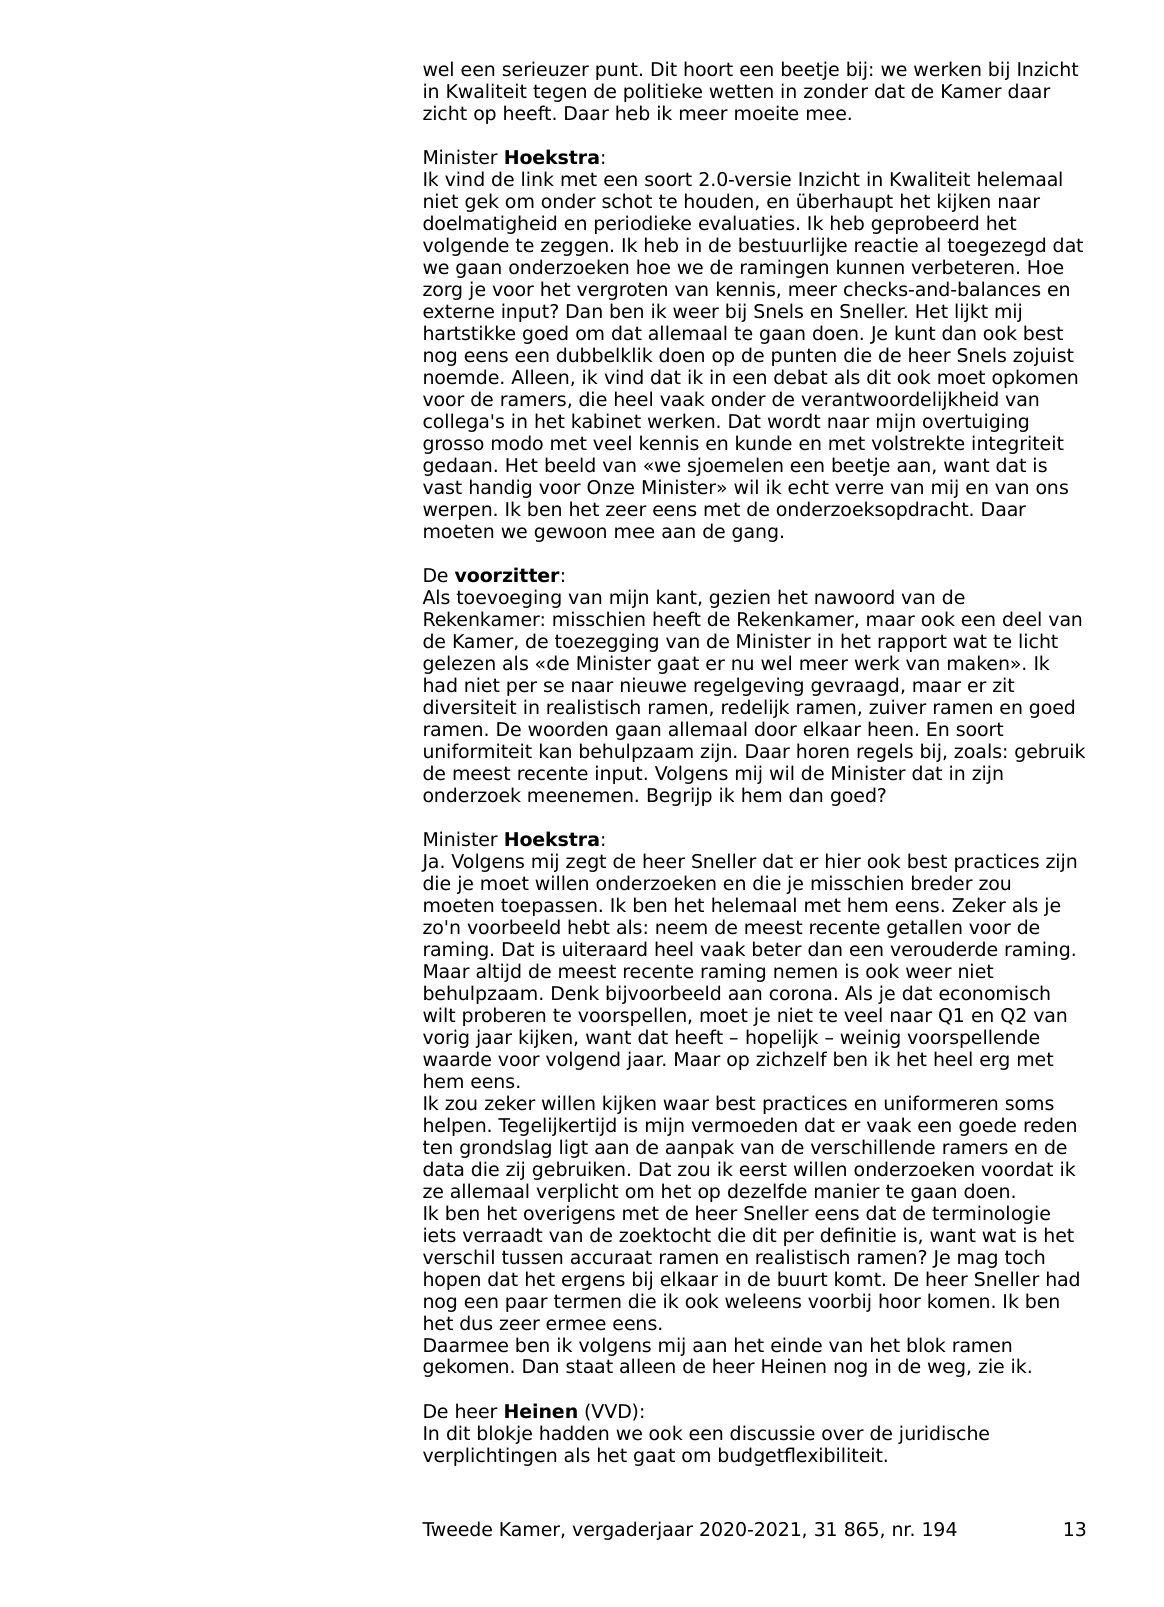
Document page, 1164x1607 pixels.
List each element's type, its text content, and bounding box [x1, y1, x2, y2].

text De heer Heinen (VVD): [422, 1401, 1087, 1423]
text In dit blokje hadden we ook een discussie over de juridische verplichtingen als het gaat om budgetflexibiliteit. [422, 1423, 1087, 1467]
text Ja. Volgens mij zegt de heer Sneller dat er hier ook best practices zijn die je moet willen onderzoeken en die je misschien breder zou moeten toepassen. Ik ben het helemaal met hem eens. Zeker als je zo'n voorbeeld hebt als: neem de meest recente getallen voor de raming. Dat is uiteraard heel vaak beter dan een verouderde raming. Maar altijd de meest recente raming nemen is ook weer niet behulpzaam. Denk bijvoorbeeld aan corona. Als je dat economisch wilt proberen te voorspellen, moet je niet te veel naar Q1 en Q2 van vorig jaar kijken, want dat heeft – hopelijk – weinig voorspellende waarde voor volgend jaar. Maar op zichzelf ben ik het heel erg met hem eens. [422, 851, 1087, 1093]
text Ik ben het overigens met de heer Sneller eens dat de terminologie iets verraadt van de zoektocht die dit per definitie is, want wat is het verschil tussen accuraat ramen en realistisch ramen? Je mag toch hopen dat het ergens bij elkaar in de buurt komt. De heer Sneller had nog een paar termen die ik ook weleens voorbij hoor komen. Ik ben het dus zeer ermee eens. [422, 1203, 1087, 1334]
text De voorzitter: [422, 565, 1087, 587]
text Ik vind de link met een soort 2.0-versie Inzicht in Kwaliteit helemaal niet gek om onder schot te houden, en überhaupt het kijken naar doelmatigheid en periodieke evaluaties. Ik heb geprobeerd het volgende te zeggen. Ik heb in de bestuurlijke reactie al toegezegd dat we gaan onderzoeken hoe we de ramingen kunnen verbeteren. Hoe zorg je voor het vergroten van kennis, meer checks-and-balances en externe input? Dan ben ik weer bij Snels en Sneller. Het lijkt mij hartstikke goed om dat allemaal te gaan doen. Je kunt dan ook best nog eens een dubbelklik doen op de punten die de heer Snels zojuist noemde. Alleen, ik vind dat ik in een debat als dit ook moet opkomen voor de ramers, die heel vaak onder de verantwoordelijkheid van collega's in het kabinet werken. Dat wordt naar mijn overtuiging grosso modo met veel kennis en kunde en met volstrekte integriteit gedaan. Het beeld van «we sjoemelen een beetje aan, want dat is vast handig voor Onze Minister» wil ik echt verre van mij en van ons werpen. Ik ben het zeer eens met de onderzoeksopdracht. Daar moeten we gewoon mee aan de gang. [422, 169, 1087, 543]
text Minister Hoekstra: [422, 147, 1087, 169]
text Daarmee ben ik volgens mij aan het einde van het blok ramen gekomen. Dan staat alleen de heer Heinen nog in de weg, zie ik. [422, 1334, 1087, 1378]
text Ik zou zeker willen kijken waar best practices en uniformeren soms helpen. Tegelijkertijd is mijn vermoeden dat er vaak een goede reden ten grondslag ligt aan de aanpak van de verschillende ramers en de data die zij gebruiken. Dat zou ik eerst willen onderzoeken voordat ik ze allemaal verplicht om het op dezelfde manier te gaan doen. [422, 1093, 1087, 1203]
text wel een serieuzer punt. Dit hoort een beetje bij: we werken bij Inzicht in Kwaliteit tegen de politieke wetten in zonder dat de Kamer daar zicht op heeft. Daar heb ik meer moeite mee. [422, 59, 1087, 125]
text Minister Hoekstra: [422, 829, 1087, 851]
text Als toevoeging van mijn kant, gezien het nawoord van de Rekenkamer: misschien heeft de Rekenkamer, maar ook een deel van de Kamer, de toezegging van de Minister in het rapport wat te licht gelezen als «de Minister gaat er nu wel meer werk van maken». Ik had niet per se naar nieuwe regelgeving gevraagd, maar er zit diversiteit in realistisch ramen, redelijk ramen, zuiver ramen en goed ramen. De woorden gaan allemaal door elkaar heen. En soort uniformiteit kan behulpzaam zijn. Daar horen regels bij, zoals: gebruik de meest recente input. Volgens mij wil de Minister dat in zijn onderzoek meenemen. Begrijp ik hem dan goed? [422, 587, 1087, 807]
